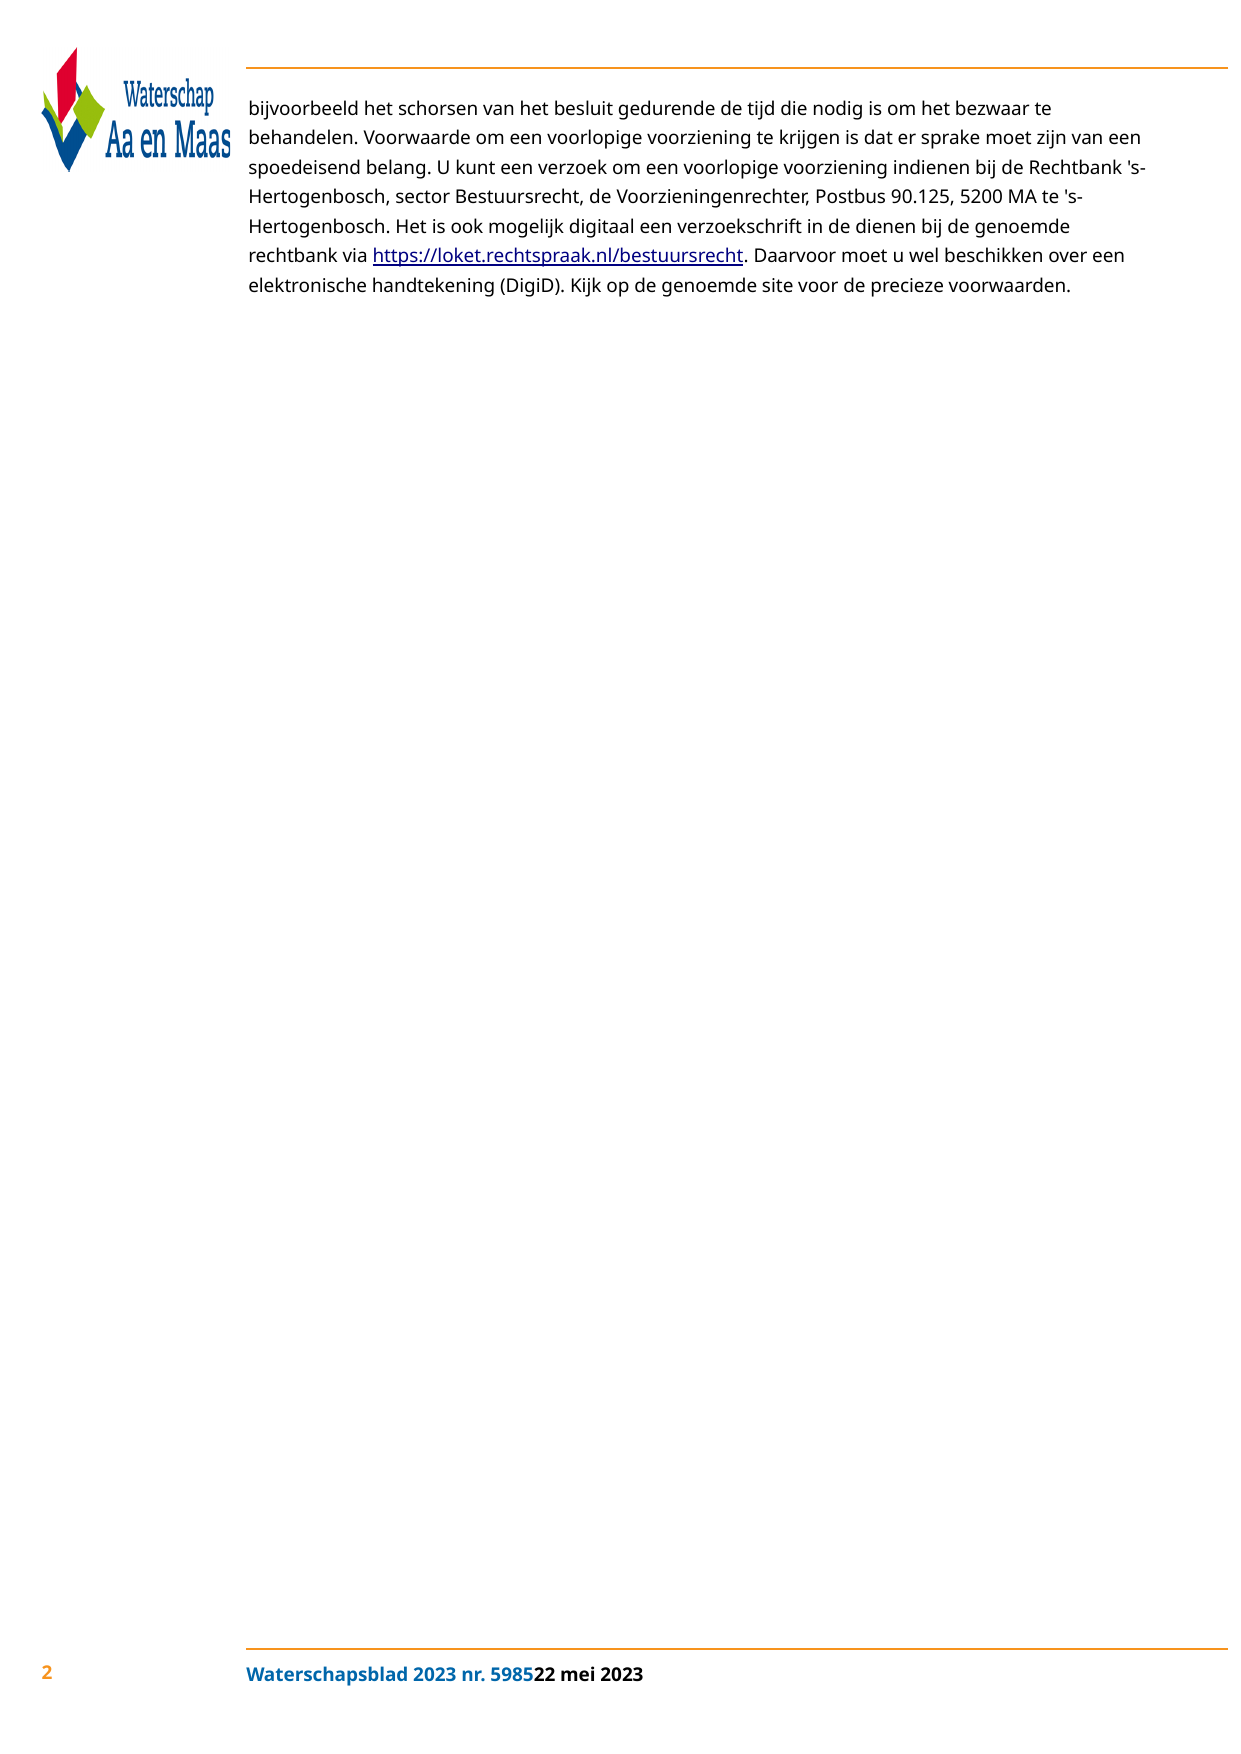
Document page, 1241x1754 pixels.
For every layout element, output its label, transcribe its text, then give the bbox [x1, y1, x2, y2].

picture [41, 47, 231, 172]
text bijvoorbeeld het schorsen van het besluit gedurende de tijd die nodig is om het bezwaar te behandelen. Voorwaarde om een voorlopige voorziening te krijgen is dat er sprake moet zijn van een spoedeisend belang. U kunt een verzoek om een voorlopige voorziening indienen bij de Rechtbank 's-Hertogenbosch, sector Bestuursrecht, de Voorzieningenrechter, Postbus 90.125, 5200 MA te 's-Hertogenbosch. Het is ook mogelijk digitaal een verzoekschrift in de dienen bij de genoemde rechtbank via https://loket.rechtspraak.nl/bestuursrecht. Daarvoor moet u wel beschikken over een elektronische handtekening (DigiD). Kijk op de genoemde site voor de precieze voorwaarden. [248, 95, 1152, 298]
